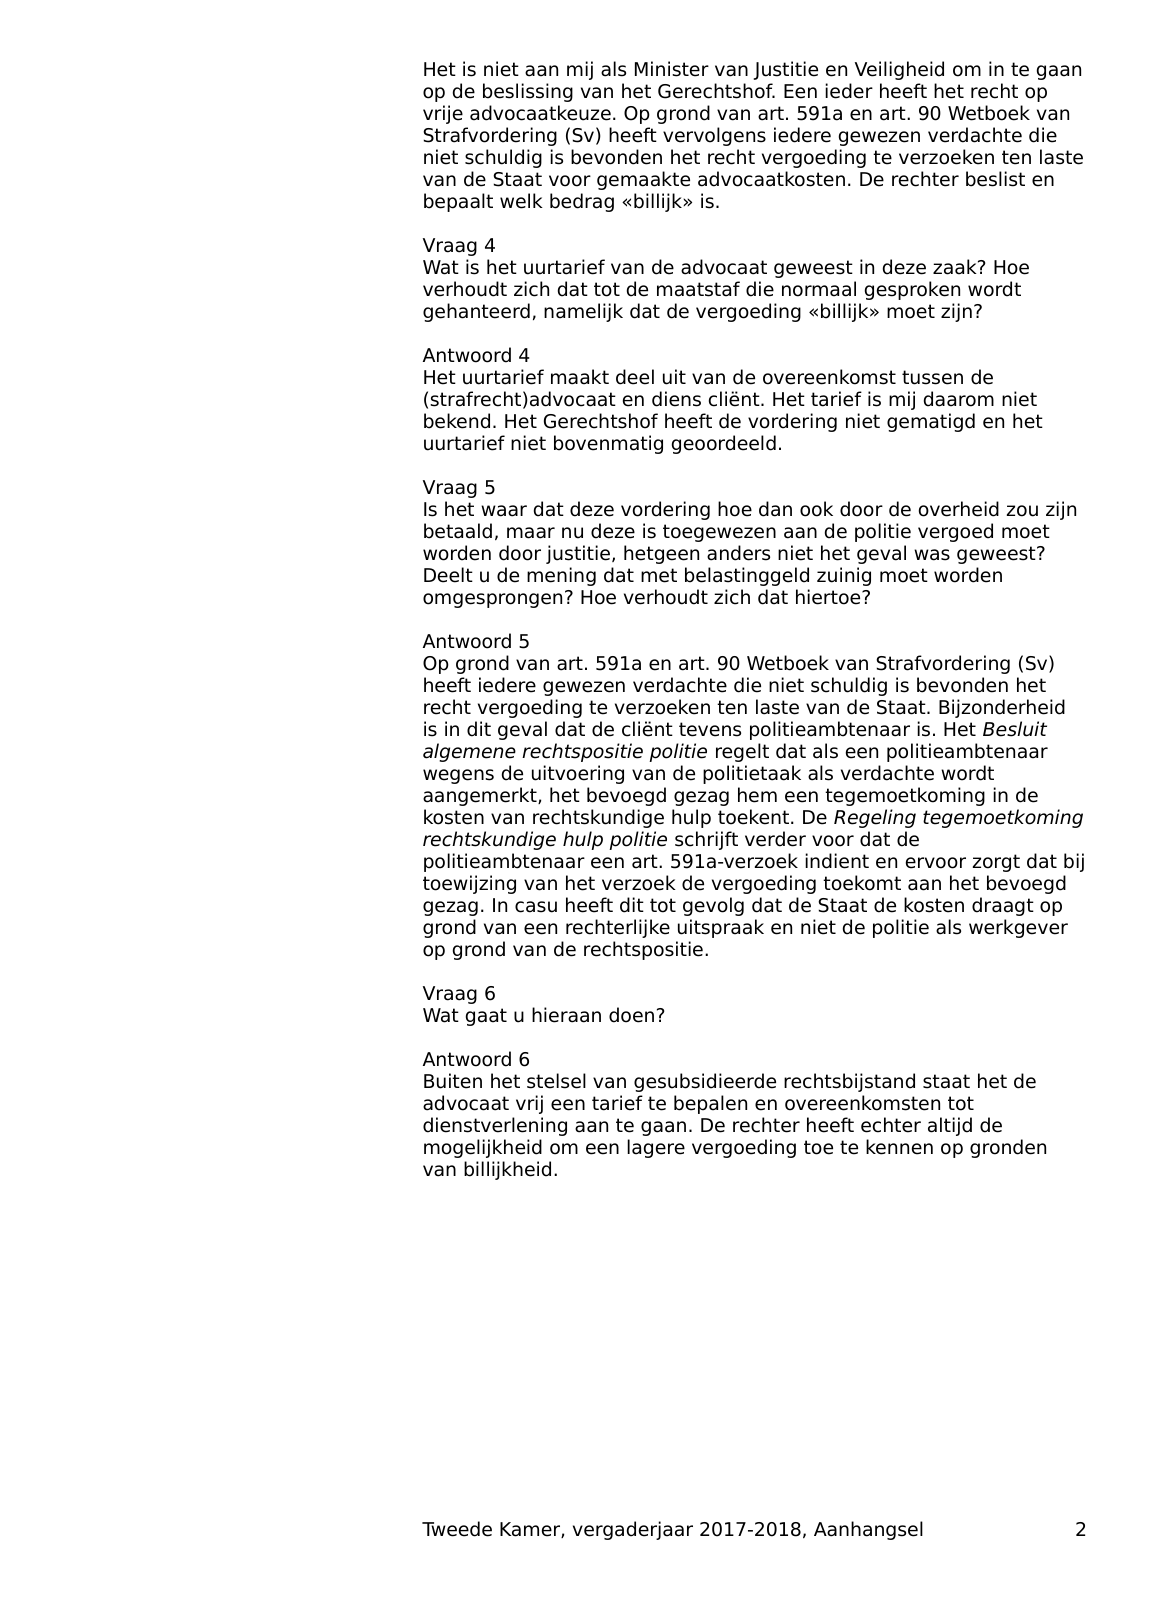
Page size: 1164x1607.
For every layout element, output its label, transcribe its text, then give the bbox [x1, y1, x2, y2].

text Wat is het uurtarief van de advocaat geweest in deze zaak? Hoe verhoudt zich dat tot de maatstaf die normaal gesproken wordt gehanteerd, namelijk dat de vergoeding «billijk» moet zijn? [422, 257, 1087, 323]
text Vraag 4 [422, 235, 1087, 257]
text Antwoord 6 [422, 1049, 1087, 1071]
text Vraag 6 [422, 983, 1087, 1005]
text Vraag 5 [422, 477, 1087, 499]
text Op grond van art. 591a en art. 90 Wetboek van Strafvordering (Sv) heeft iedere gewezen verdachte die niet schuldig is bevonden het recht vergoeding te verzoeken ten laste van de Staat. Bijzonderheid is in dit geval dat de cliënt tevens politieambtenaar is. Het Besluit algemene rechtspositie politie regelt dat als een politieambtenaar wegens de uitvoering van de politietaak als verdachte wordt aangemerkt, het bevoegd gezag hem een tegemoetkoming in de kosten van rechtskundige hulp toekent. De Regeling tegemoetkoming rechtskundige hulp politie schrijft verder voor dat de politieambtenaar een art. 591a-verzoek indient en ervoor zorgt dat bij toewijzing van het verzoek de vergoeding toekomt aan het bevoegd gezag. In casu heeft dit tot gevolg dat de Staat de kosten draagt op grond van een rechterlijke uitspraak en niet de politie als werkgever op grond van de rechtspositie. [422, 653, 1087, 961]
text Het uurtarief maakt deel uit van de overeenkomst tussen de (strafrecht)advocaat en diens cliënt. Het tarief is mij daarom niet bekend. Het Gerechtshof heeft de vordering niet gematigd en het uurtarief niet bovenmatig geoordeeld. [422, 367, 1087, 455]
text Antwoord 5 [422, 631, 1087, 653]
text Antwoord 4 [422, 345, 1087, 367]
text Het is niet aan mij als Minister van Justitie en Veiligheid om in te gaan op de beslissing van het Gerechtshof. Een ieder heeft het recht op vrije advocaatkeuze. Op grond van art. 591a en art. 90 Wetboek van Strafvordering (Sv) heeft vervolgens iedere gewezen verdachte die niet schuldig is bevonden het recht vergoeding te verzoeken ten laste van de Staat voor gemaakte advocaatkosten. De rechter beslist en bepaalt welk bedrag «billijk» is. [422, 59, 1087, 213]
text Is het waar dat deze vordering hoe dan ook door de overheid zou zijn betaald, maar nu deze is toegewezen aan de politie vergoed moet worden door justitie, hetgeen anders niet het geval was geweest? Deelt u de mening dat met belastinggeld zuinig moet worden omgesprongen? Hoe verhoudt zich dat hiertoe? [422, 499, 1087, 609]
text Buiten het stelsel van gesubsidieerde rechtsbijstand staat het de advocaat vrij een tarief te bepalen en overeenkomsten tot dienstverlening aan te gaan. De rechter heeft echter altijd de mogelijkheid om een lagere vergoeding toe te kennen op gronden van billijkheid. [422, 1071, 1087, 1181]
text Wat gaat u hieraan doen? [422, 1005, 1087, 1027]
